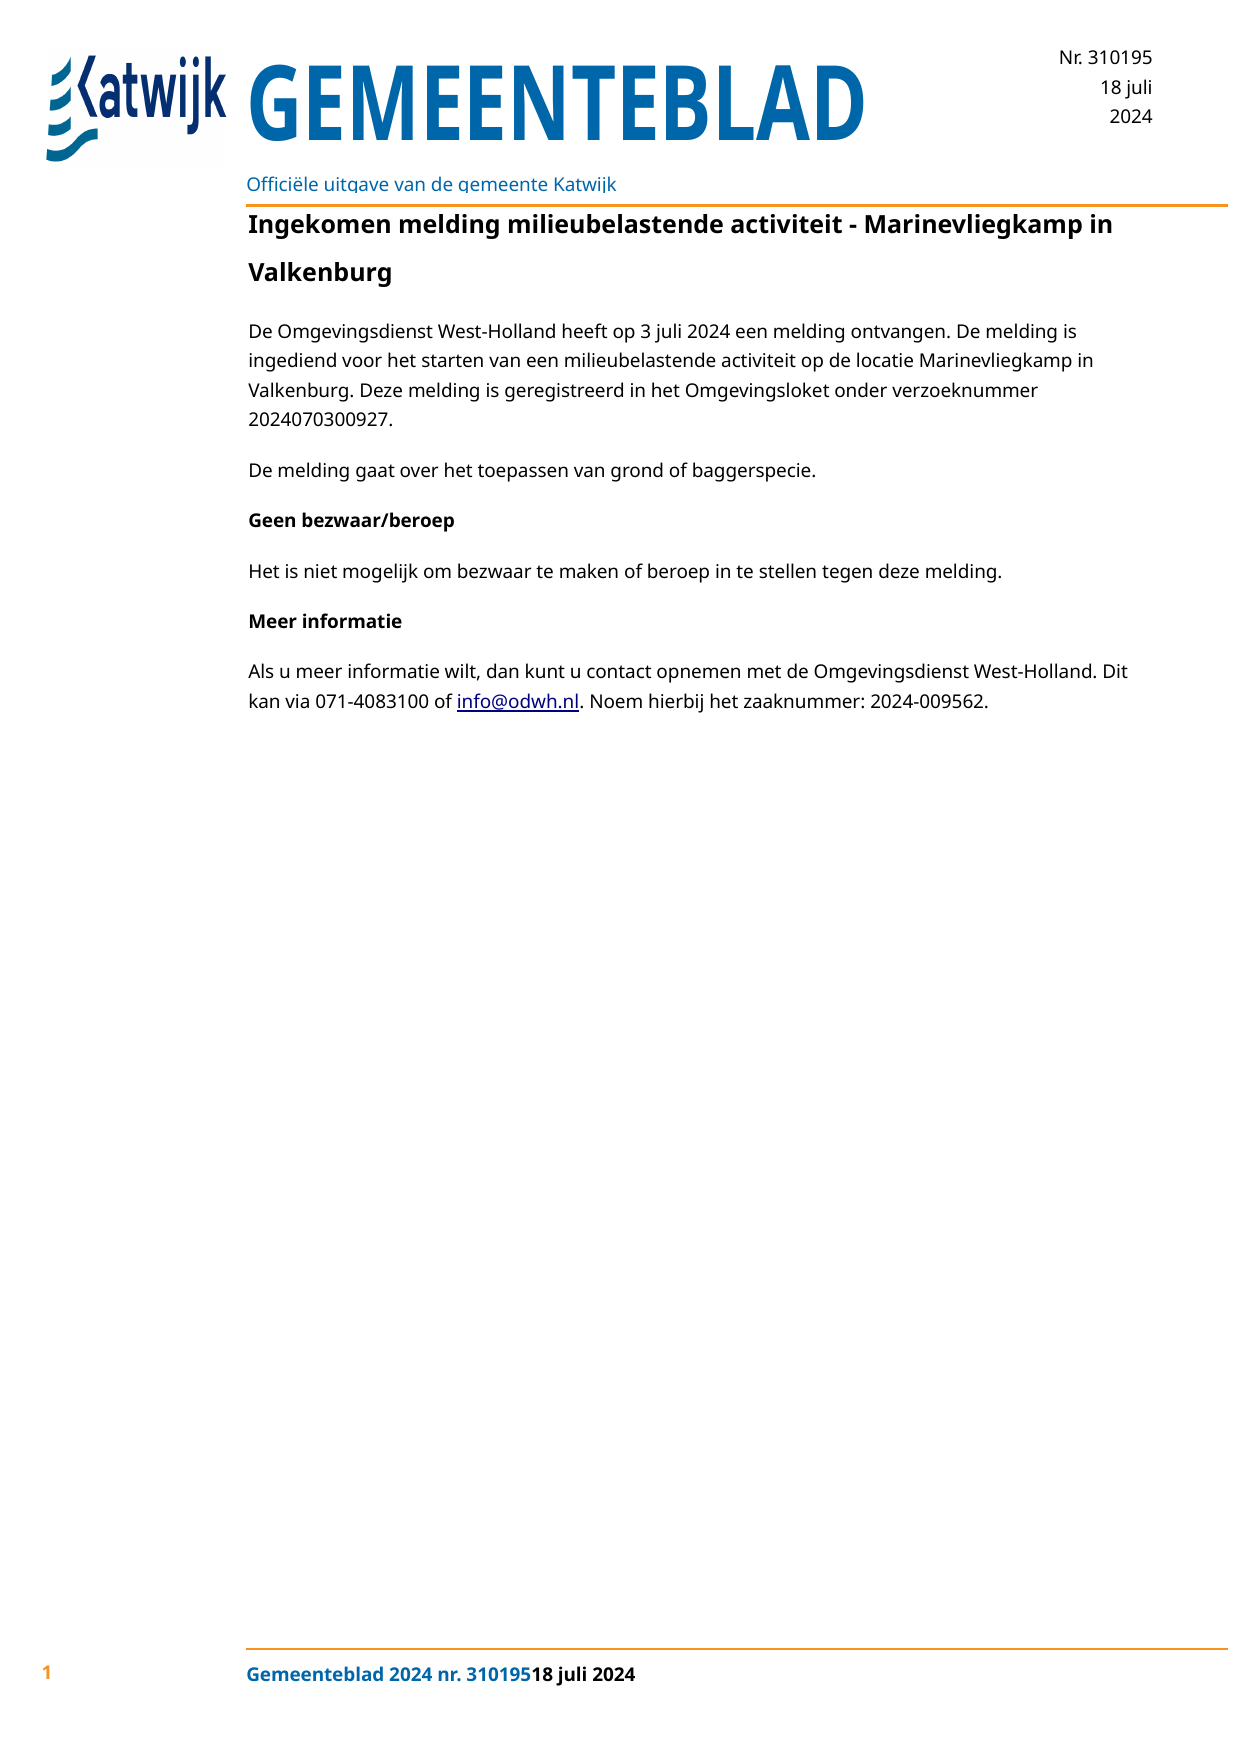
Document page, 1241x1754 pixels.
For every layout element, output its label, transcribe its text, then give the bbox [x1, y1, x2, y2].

text De melding gaat over het toepassen van grond of baggerspecie. [248, 457, 1152, 483]
text Ingekomen melding milieubelastende activiteit - Marinevliegkamp in Valkenburg [248, 207, 1152, 288]
text Als u meer informatie wilt, dan kunt u contact opnemen met de Omgevingsdienst West-Holland. Dit kan via 071-4083100 of info@odwh.nl. Noem hierbij het zaaknummer: 2024-009562. [248, 659, 1152, 714]
text De Omgevingsdienst West-Holland heeft op 3 juli 2024 een melding ontvangen. De melding is ingediend voor het starten van een milieubelastende activiteit op de locatie Marinevliegkamp in Valkenburg. Deze melding is geregistreerd in het Omgevingsloket onder verzoeknummer 2024070300927. [248, 318, 1152, 432]
text Geen bezwaar/beroep [248, 507, 1152, 533]
picture [41, 47, 231, 172]
text Meer informatie [248, 608, 1152, 634]
text Het is niet mogelijk om bezwaar te maken of beroep in te stellen tegen deze melding. [248, 558, 1152, 584]
